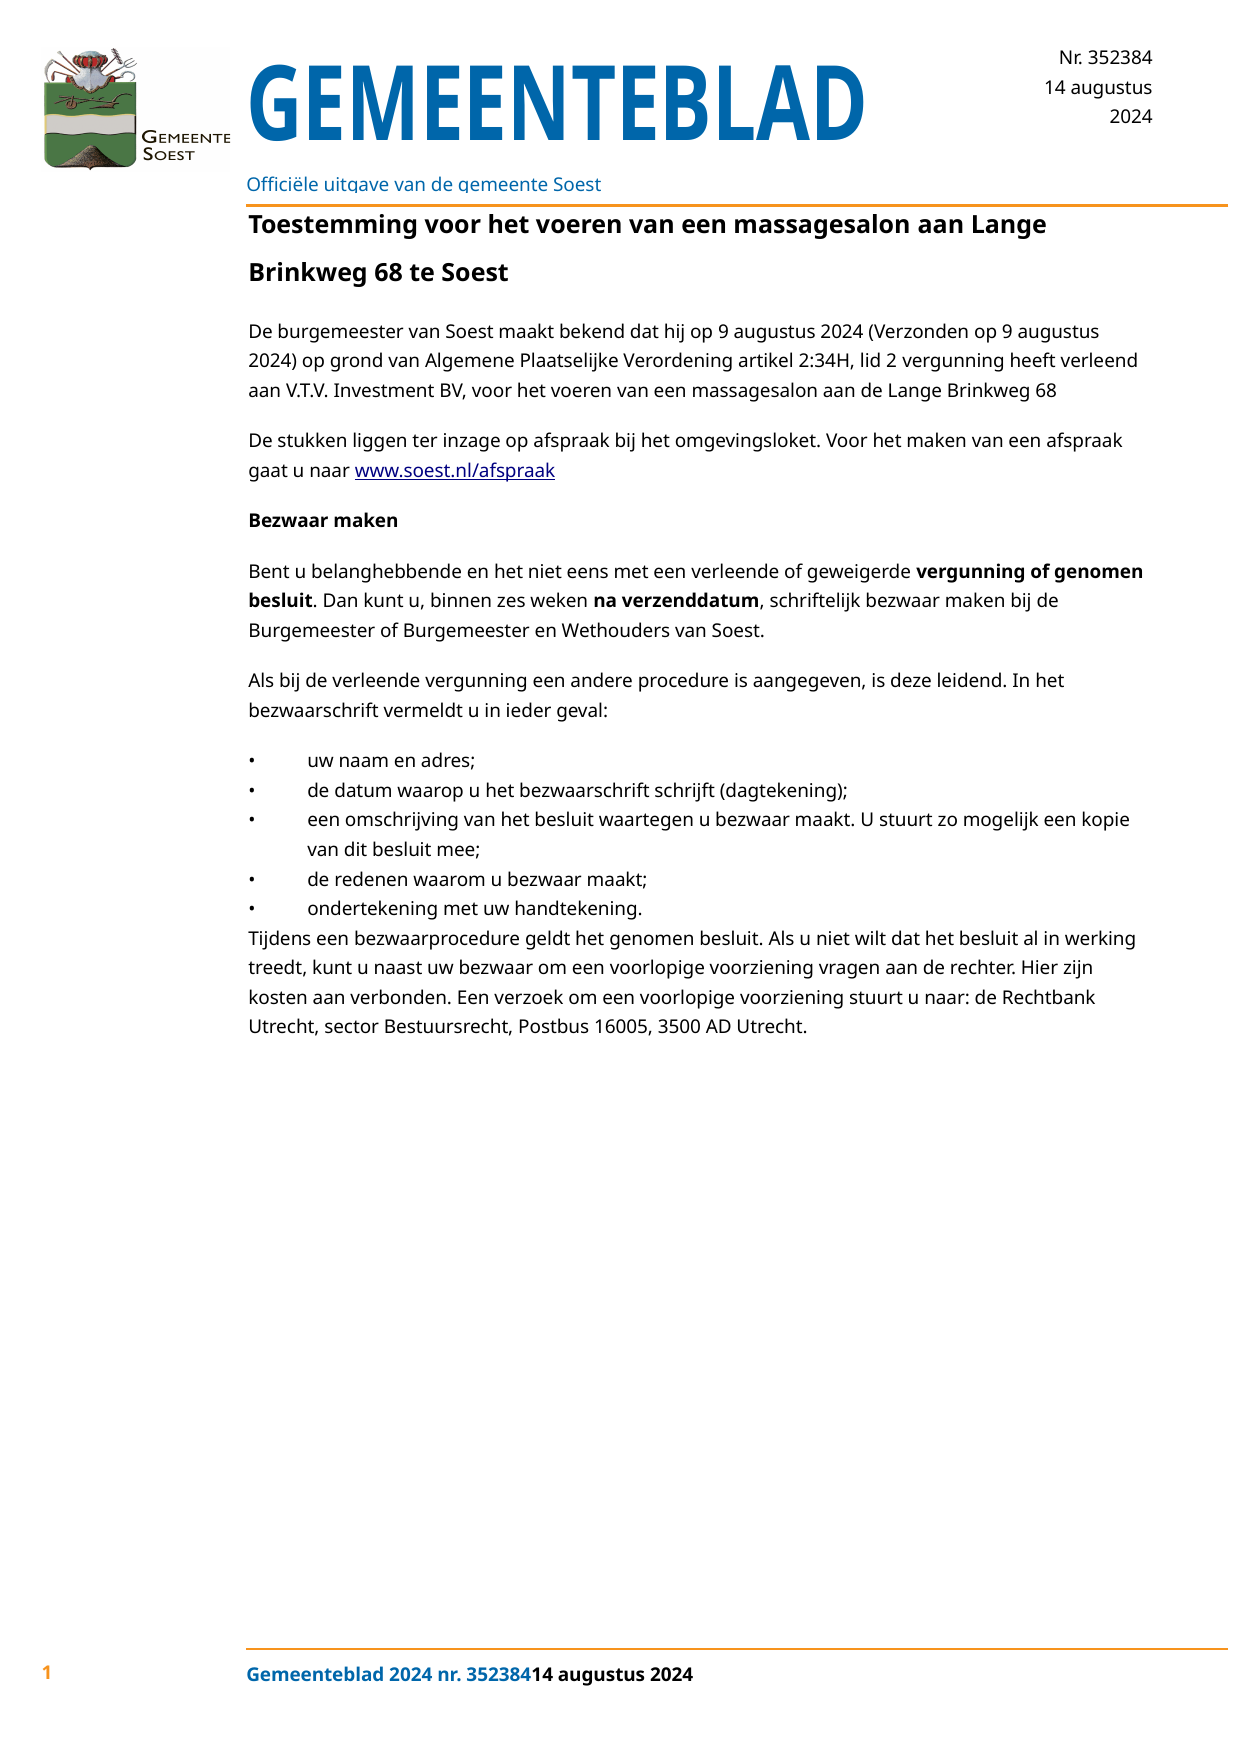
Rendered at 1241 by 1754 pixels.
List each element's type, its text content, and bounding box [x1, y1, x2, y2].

text Tijdens een bezwaarprocedure geldt het genomen besluit. Als u niet wilt dat het besluit al in werking treedt, kunt u naast uw bezwaar om een voorlopige voorziening vragen aan de rechter. Hier zijn kosten aan verbonden. Een verzoek om een voorlopige voorziening stuurt u naar: de Rechtbank Utrecht, sector Bestuursrecht, Postbus 16005, 3500 AD Utrecht. [248, 925, 1152, 1039]
text Toestemming voor het voeren van een massagesalon aan Lange Brinkweg 68 te Soest [248, 207, 1152, 288]
text De stukken liggen ter inzage op afspraak bij het omgevingsloket. Voor het maken van een afspraak gaat u naar www.soest.nl/afspraak [248, 427, 1152, 483]
list ondertekening met uw handtekening. [248, 895, 1152, 921]
list de redenen waarom u bezwaar maakt; [248, 866, 1152, 892]
list uw naam en adres; [248, 747, 1152, 773]
list een omschrijving van het besluit waartegen u bezwaar maakt. U stuurt zo mogelijk een kopie van dit besluit mee; [248, 807, 1152, 862]
text Bent u belanghebbende en het niet eens met een verleende of geweigerde vergunning of genomen besluit. Dan kunt u, binnen zes weken na verzenddatum, schriftelijk bezwaar maken bij de Burgemeester of Burgemeester en Wethouders van Soest. [248, 558, 1152, 643]
text Als bij de verleende vergunning een andere procedure is aangegeven, is deze leidend. In het bezwaarschrift vermeldt u in ieder geval: [248, 667, 1152, 723]
text Bezwaar maken [248, 507, 1152, 533]
picture [41, 47, 231, 172]
list de datum waarop u het bezwaarschrift schrijft (dagtekening); [248, 777, 1152, 803]
text De burgemeester van Soest maakt bekend dat hij op 9 augustus 2024 (Verzonden op 9 augustus 2024) op grond van Algemene Plaatselijke Verordening artikel 2:34H, lid 2 vergunning heeft verleend aan V.T.V. Investment BV, voor het voeren van een massagesalon aan de Lange Brinkweg 68 [248, 318, 1152, 403]
